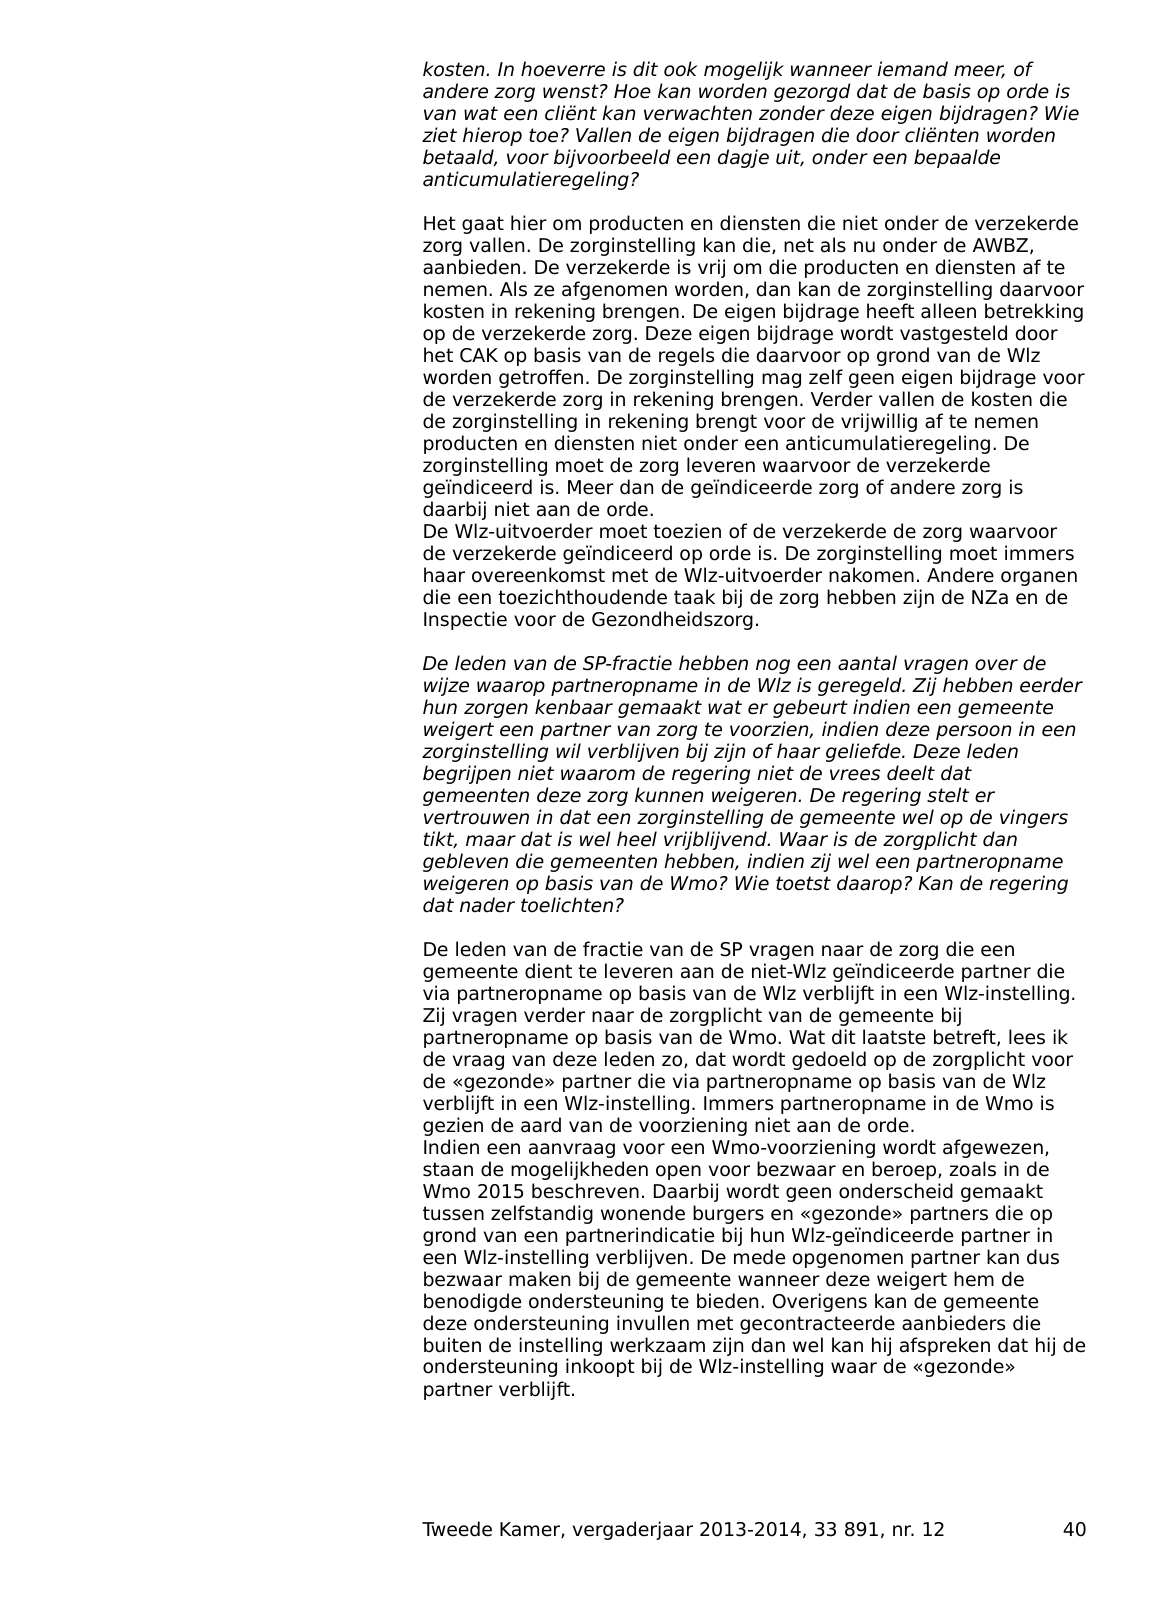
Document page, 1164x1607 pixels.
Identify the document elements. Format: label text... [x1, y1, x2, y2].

text Indien een aanvraag voor een Wmo-voorziening wordt afgewezen, staan de mogelijkheden open voor bezwaar en beroep, zoals in de Wmo 2015 beschreven. Daarbij wordt geen onderscheid gemaakt tussen zelfstandig wonende burgers en «gezonde» partners die op grond van een partnerindicatie bij hun Wlz-geïndiceerde partner in een Wlz-instelling verblijven. De mede opgenomen partner kan dus bezwaar maken bij de gemeente wanneer deze weigert hem de benodigde ondersteuning te bieden. Overigens kan de gemeente deze ondersteuning invullen met gecontracteerde aanbieders die buiten de instelling werkzaam zijn dan wel kan hij afspreken dat hij de ondersteuning inkoopt bij de Wlz-instelling waar de «gezonde» partner verblijft. [422, 1137, 1087, 1400]
text De leden van de SP-fractie hebben nog een aantal vragen over de wijze waarop partneropname in de Wlz is geregeld. Zij hebben eerder hun zorgen kenbaar gemaakt wat er gebeurt indien een gemeente weigert een partner van zorg te voorzien, indien deze persoon in een zorginstelling wil verblijven bij zijn of haar geliefde. Deze leden begrijpen niet waarom de regering niet de vrees deelt dat gemeenten deze zorg kunnen weigeren. De regering stelt er vertrouwen in dat een zorginstelling de gemeente wel op de vingers tikt, maar dat is wel heel vrijblijvend. Waar is de zorgplicht dan gebleven die gemeenten hebben, indien zij wel een partneropname weigeren op basis van de Wmo? Wie toetst daarop? Kan de regering dat nader toelichten? [422, 653, 1087, 917]
text Het gaat hier om producten en diensten die niet onder de verzekerde zorg vallen. De zorginstelling kan die, net als nu onder de AWBZ, aanbieden. De verzekerde is vrij om die producten en diensten af te nemen. Als ze afgenomen worden, dan kan de zorginstelling daarvoor kosten in rekening brengen. De eigen bijdrage heeft alleen betrekking op de verzekerde zorg. Deze eigen bijdrage wordt vastgesteld door het CAK op basis van de regels die daarvoor op grond van de Wlz worden getroffen. De zorginstelling mag zelf geen eigen bijdrage voor de verzekerde zorg in rekening brengen. Verder vallen de kosten die de zorginstelling in rekening brengt voor de vrijwillig af te nemen producten en diensten niet onder een anticumulatieregeling. De zorginstelling moet de zorg leveren waarvoor de verzekerde geïndiceerd is. Meer dan de geïndiceerde zorg of andere zorg is daarbij niet aan de orde. [422, 213, 1087, 521]
text kosten. In hoeverre is dit ook mogelijk wanneer iemand meer, of andere zorg wenst? Hoe kan worden gezorgd dat de basis op orde is van wat een cliënt kan verwachten zonder deze eigen bijdragen? Wie ziet hierop toe? Vallen de eigen bijdragen die door cliënten worden betaald, voor bijvoorbeeld een dagje uit, onder een bepaalde anticumulatieregeling? [422, 59, 1087, 191]
text De Wlz-uitvoerder moet toezien of de verzekerde de zorg waarvoor de verzekerde geïndiceerd op orde is. De zorginstelling moet immers haar overeenkomst met de Wlz-uitvoerder nakomen. Andere organen die een toezichthoudende taak bij de zorg hebben zijn de NZa en de Inspectie voor de Gezondheidszorg. [422, 521, 1087, 631]
text De leden van de fractie van de SP vragen naar de zorg die een gemeente dient te leveren aan de niet-Wlz geïndiceerde partner die via partneropname op basis van de Wlz verblijft in een Wlz-instelling. Zij vragen verder naar de zorgplicht van de gemeente bij partneropname op basis van de Wmo. Wat dit laatste betreft, lees ik de vraag van deze leden zo, dat wordt gedoeld op de zorgplicht voor de «gezonde» partner die via partneropname op basis van de Wlz verblijft in een Wlz-instelling. Immers partneropname in de Wmo is gezien de aard van de voorziening niet aan de orde. [422, 939, 1087, 1137]
